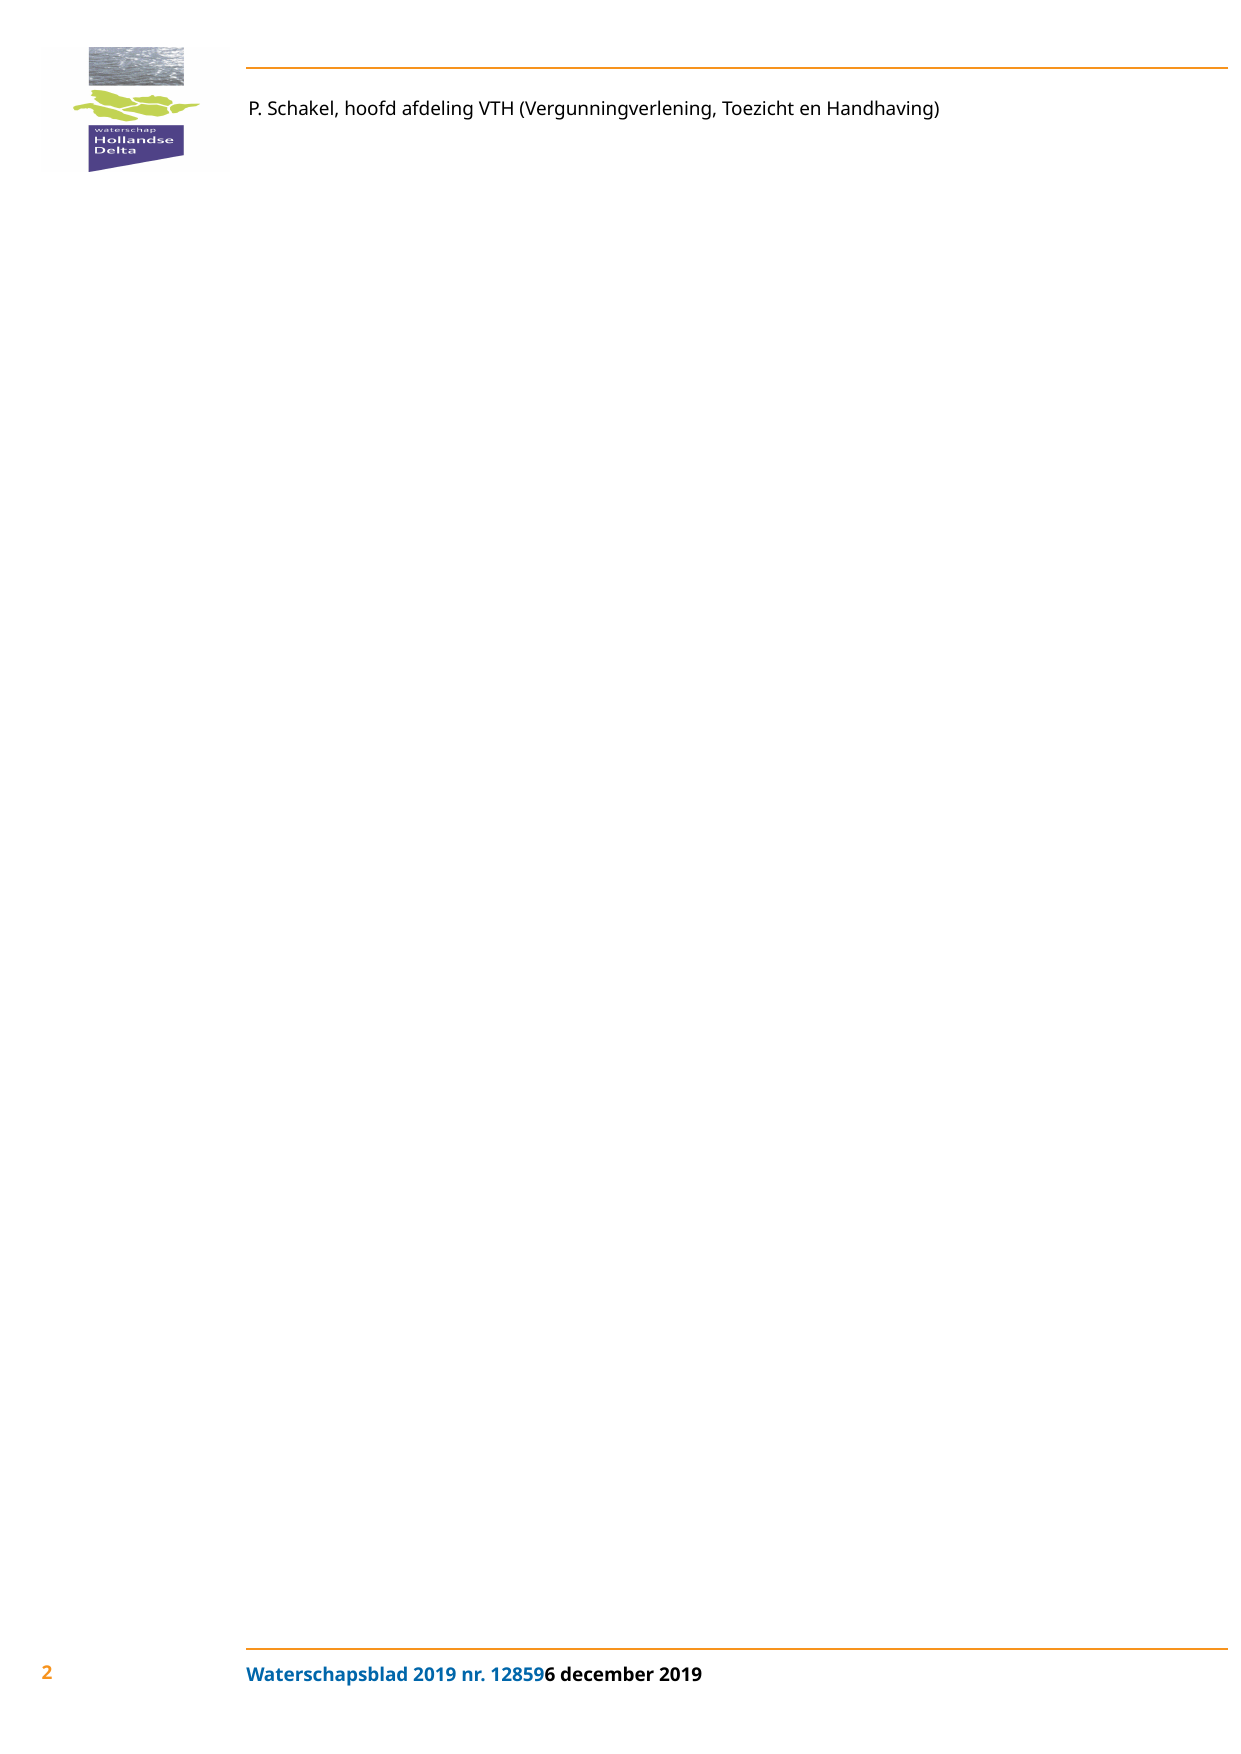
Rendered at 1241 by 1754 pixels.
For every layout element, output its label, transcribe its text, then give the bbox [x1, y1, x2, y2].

picture [41, 47, 231, 172]
text P. Schakel, hoofd afdeling VTH (Vergunningverlening, Toezicht en Handhaving) [248, 95, 1152, 121]
